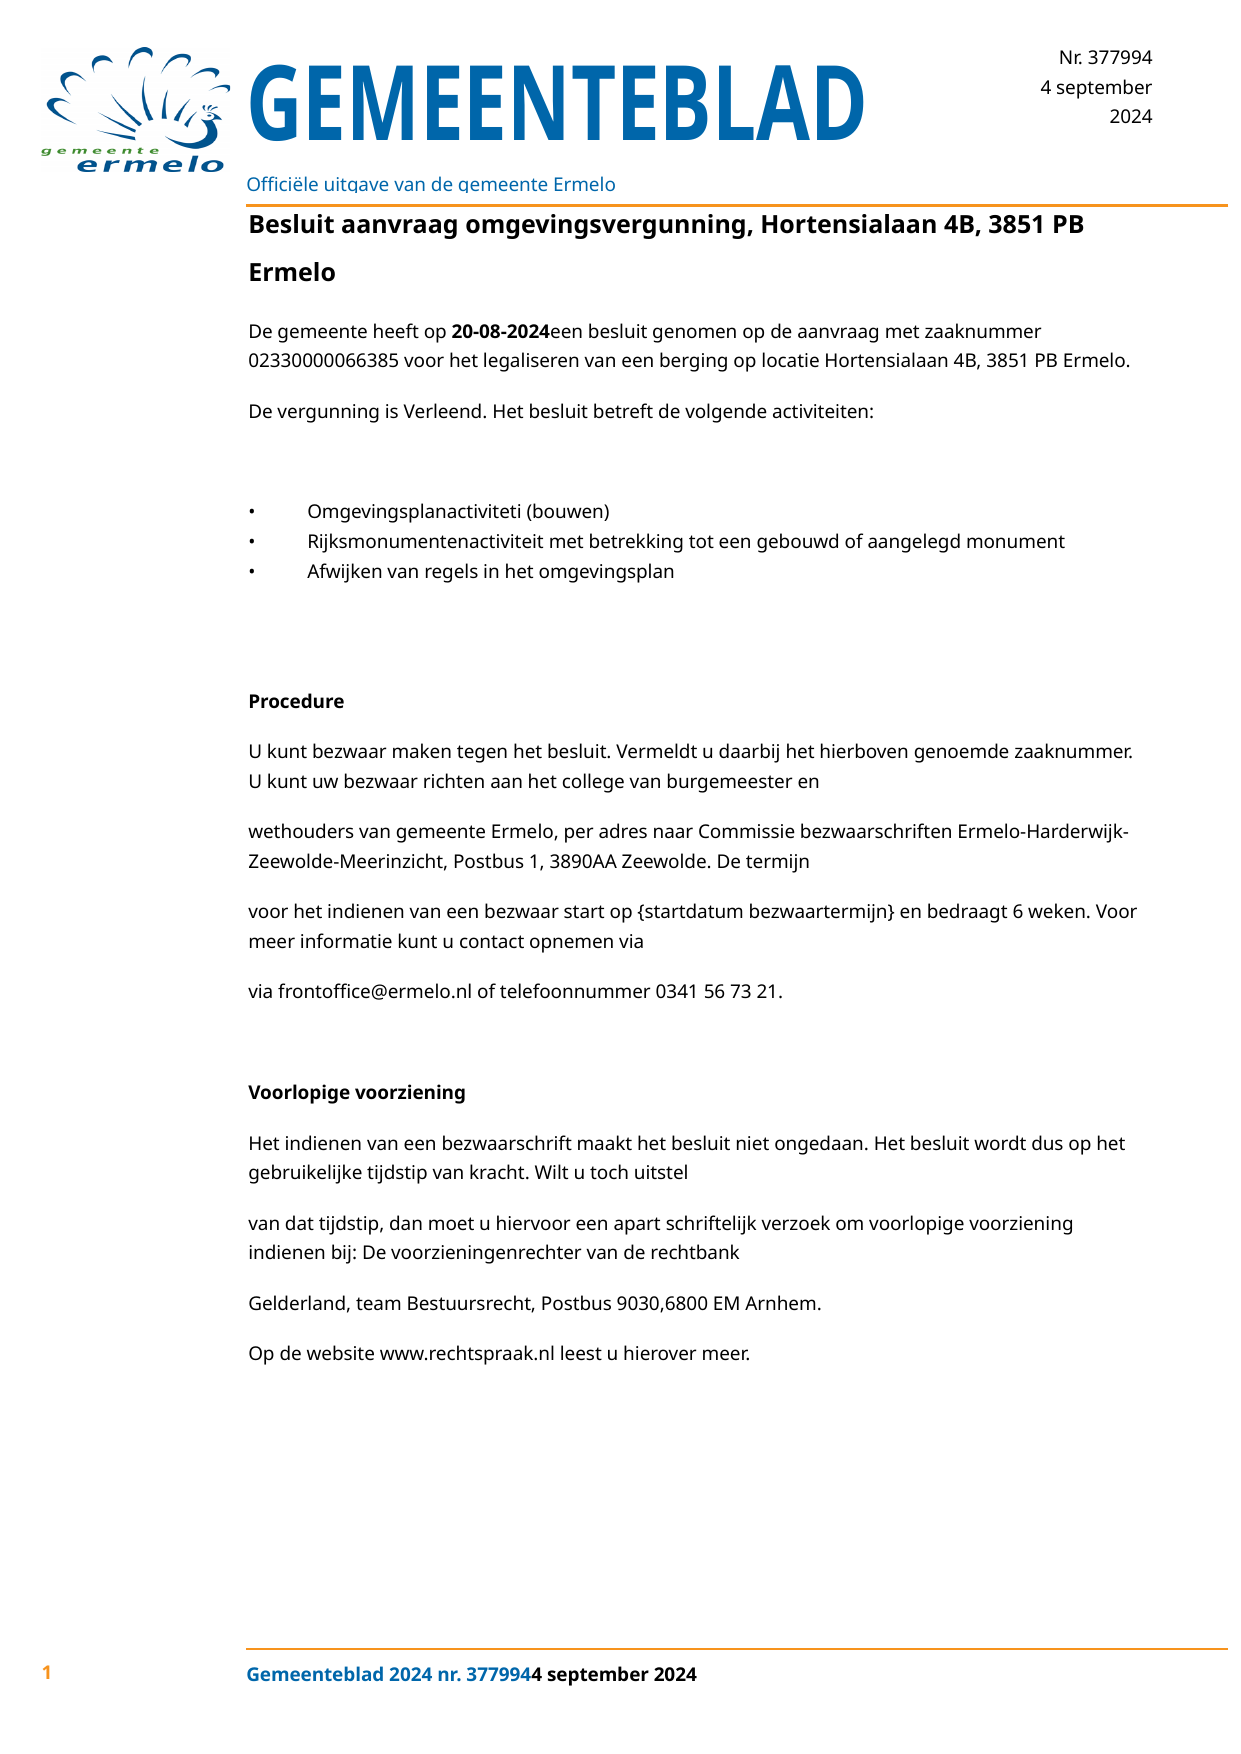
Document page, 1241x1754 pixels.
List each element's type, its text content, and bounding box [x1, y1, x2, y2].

picture [41, 47, 231, 172]
text De gemeente heeft op 20-08-2024een besluit genomen op de aanvraag met zaaknummer 02330000066385 voor het legaliseren van een berging op locatie Hortensialaan 4B, 3851 PB Ermelo. [248, 318, 1152, 373]
text Procedure [248, 688, 1152, 714]
text Voorlopige voorziening [248, 1079, 1152, 1105]
text Besluit aanvraag omgevingsvergunning, Hortensialaan 4B, 3851 PB Ermelo [248, 207, 1152, 288]
text De vergunning is Verleend. Het besluit betreft de volgende activiteiten: [248, 398, 1152, 424]
text via frontoffice@ermelo.nl of telefoonnummer 0341 56 73 21. [248, 979, 1152, 1004]
text Op de website www.rechtspraak.nl leest u hierover meer. [248, 1340, 1152, 1366]
text voor het indienen van een bezwaar start op {startdatum bezwaartermijn} en bedraagt 6 weken. Voor meer informatie kunt u contact opnemen via [248, 899, 1152, 954]
list Omgevingsplanactiviteti (bouwen) [248, 499, 1152, 524]
list Rijksmonumentenactiviteit met betrekking tot een gebouwd of aangelegd monument [248, 528, 1152, 554]
text van dat tijdstip, dan moet u hiervoor een apart schriftelijk verzoek om voorlopige voorziening indienen bij: De voorzieningenrechter van de rechtbank [248, 1210, 1152, 1265]
text U kunt bezwaar maken tegen het besluit. Vermeldt u daarbij het hierboven genoemde zaaknummer. U kunt uw bezwaar richten aan het college van burgemeester en [248, 739, 1152, 794]
text Het indienen van een bezwaarschrift maakt het besluit niet ongedaan. Het besluit wordt dus op het gebruikelijke tijdstip van kracht. Wilt u toch uitstel [248, 1130, 1152, 1185]
text Gelderland, team Bestuursrecht, Postbus 9030,6800 EM Arnhem. [248, 1290, 1152, 1316]
text wethouders van gemeente Ermelo, per adres naar Commissie bezwaarschriften Ermelo-Harderwijk-Zeewolde-Meerinzicht, Postbus 1, 3890AA Zeewolde. De termijn [248, 819, 1152, 874]
list Afwijken van regels in het omgevingsplan [248, 558, 1152, 584]
